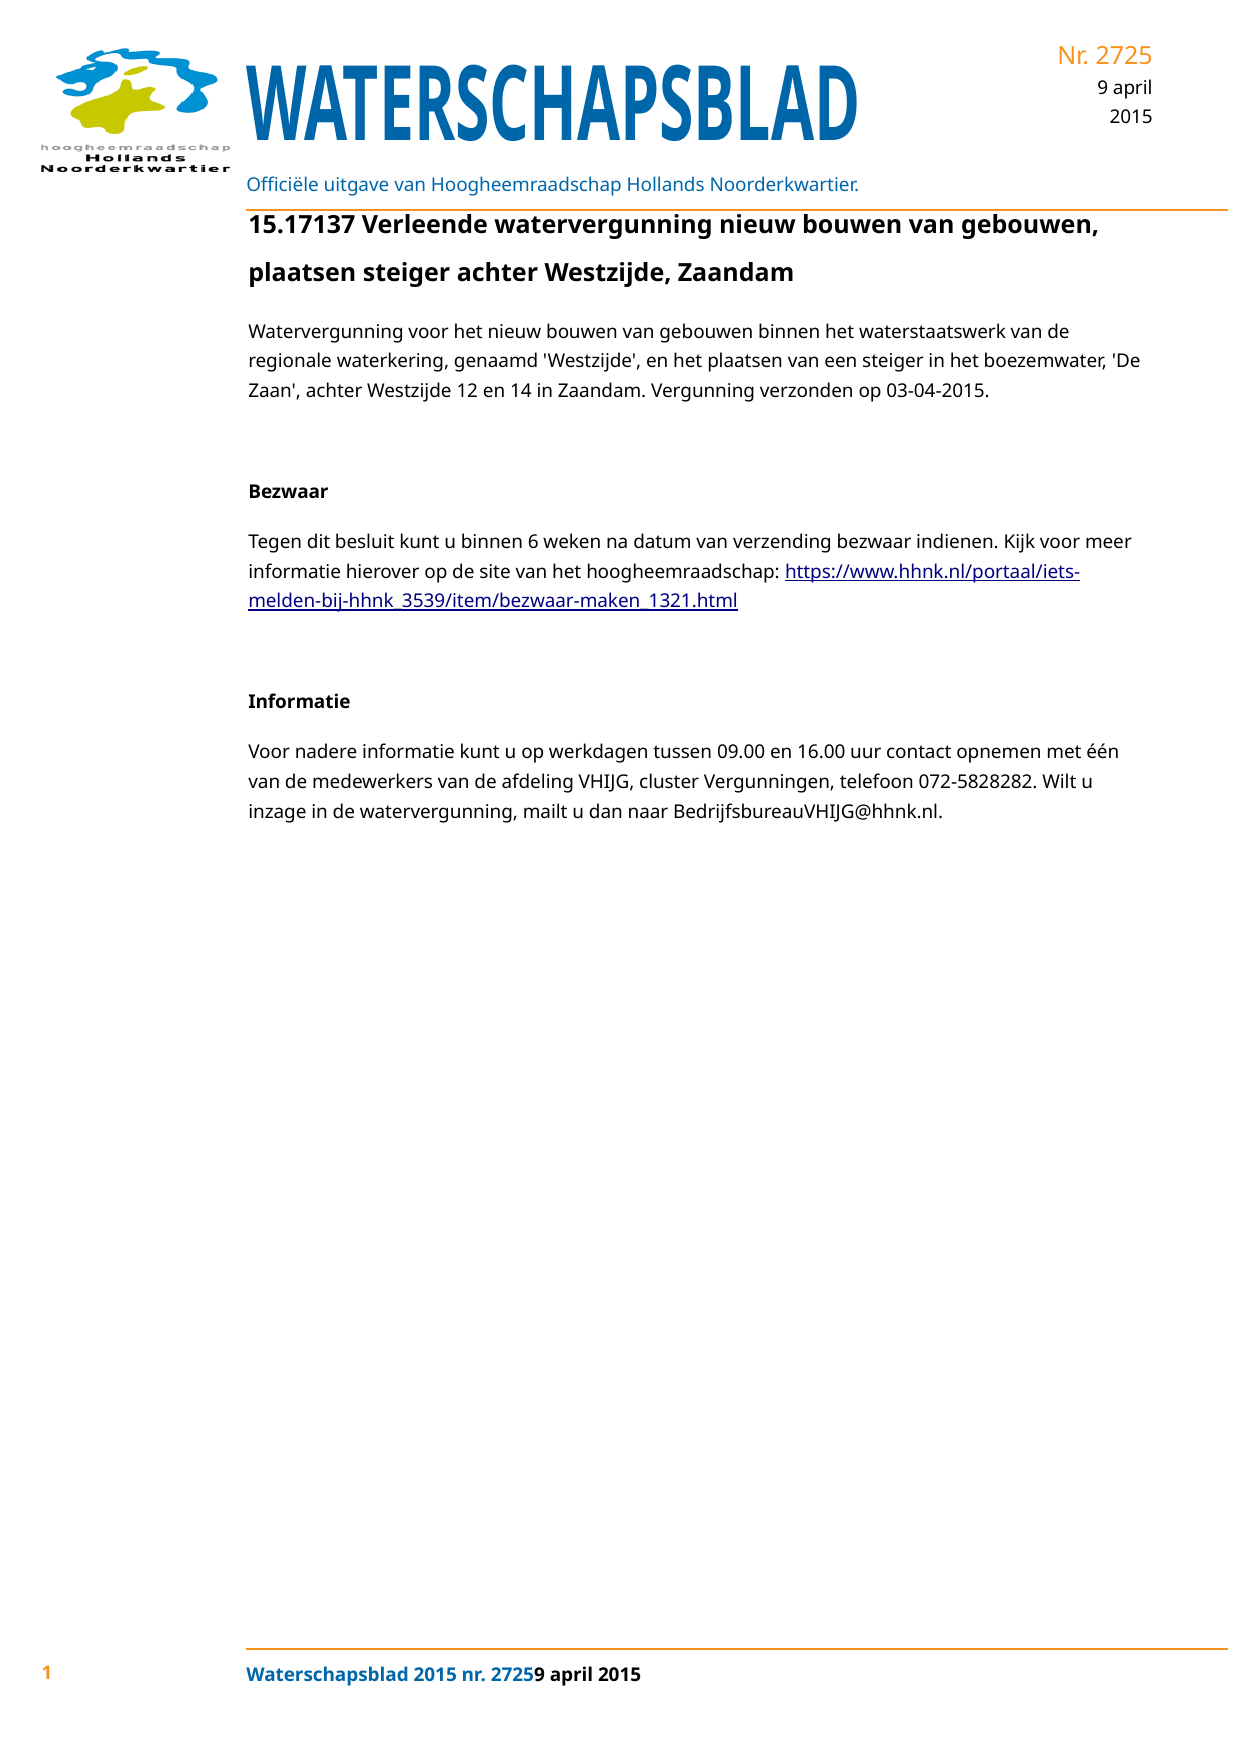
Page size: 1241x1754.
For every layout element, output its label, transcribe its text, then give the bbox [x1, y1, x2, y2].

text Voor nadere informatie kunt u op werkdagen tussen 09.00 en 16.00 uur contact opnemen met één van de medewerkers van de afdeling VHIJG, cluster Vergunningen, telefoon 072-5828282. Wilt u inzage in de watervergunning, mailt u dan naar BedrijfsbureauVHIJG@hhnk.nl. [248, 739, 1152, 824]
text Bezwaar [248, 478, 1152, 504]
text Tegen dit besluit kunt u binnen 6 weken na datum van verzending bezwaar indienen. Kijk voor meer informatie hierover op de site van het hoogheemraadschap: https://www.hhnk.nl/portaal/iets-melden-bij-hhnk_3539/item/bezwaar-maken_1321.html [248, 528, 1152, 613]
text 15.17137 Verleende watervergunning nieuw bouwen van gebouwen, plaatsen steiger achter Westzijde, Zaandam [248, 211, 1152, 288]
text Informatie [248, 688, 1152, 714]
picture [41, 47, 231, 172]
text Watervergunning voor het nieuw bouwen van gebouwen binnen het waterstaatswerk van de regionale waterkering, genaamd 'Westzijde', en het plaatsen van een steiger in het boezemwater, 'De Zaan', achter Westzijde 12 en 14 in Zaandam. Vergunning verzonden op 03-04-2015. [248, 318, 1152, 403]
